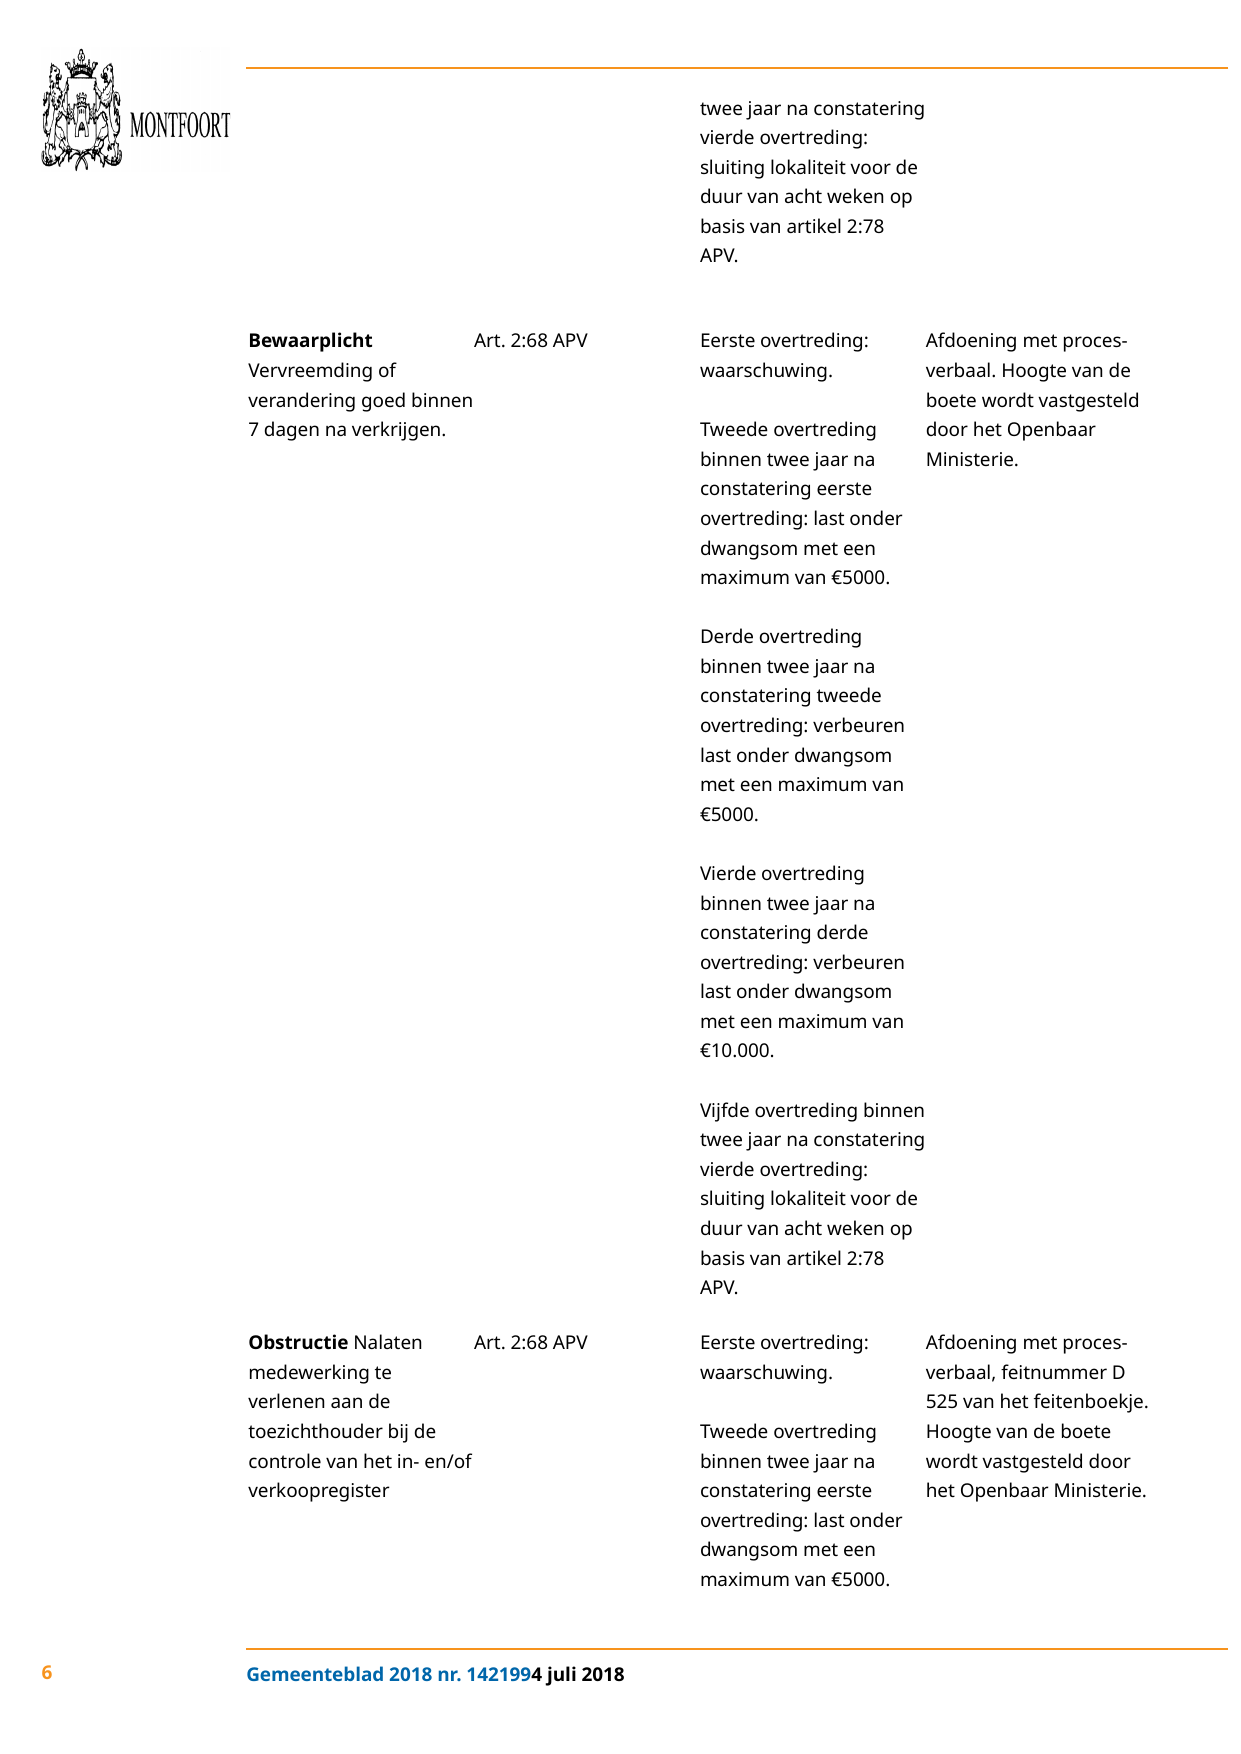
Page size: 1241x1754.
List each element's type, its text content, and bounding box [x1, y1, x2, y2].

table_cell Eerste overtreding: waarschuwing. Tweede overtreding binnen twee jaar na constatering eerste overtreding: last onder dwangsom met een maximum van €5000. [700, 1300, 926, 1592]
table_cell Eerste overtreding: waarschuwing. Tweede overtreding binnen twee jaar na constatering eerste overtreding: last onder dwangsom met een maximum van €5000. Derde overtreding binnen twee jaar na constatering tweede overtreding: verbeuren last onder dwangsom met een maximum van €5000. Vierde overtreding binnen twee jaar na constatering derde overtreding: verbeuren last onder dwangsom met een maximum van €10.000. Vijfde overtreding binnen twee jaar na constatering vierde overtreding: sluiting lokaliteit voor de duur van acht weken op basis van artikel 2:78 APV. [700, 298, 926, 1300]
table_cell Afdoening met proces-verbaal. Hoogte van de boete wordt vastgesteld door het Openbaar Ministerie. [926, 298, 1152, 1300]
table_cell [474, 95, 700, 298]
table_cell twee jaar na constatering vierde overtreding: sluiting lokaliteit voor de duur van acht weken op basis van artikel 2:78 APV. [700, 95, 926, 298]
table_cell Art. 2:68 APV [474, 298, 700, 1300]
picture [41, 47, 231, 172]
table_cell Art. 2:68 APV [474, 1300, 700, 1592]
table_cell [248, 95, 474, 298]
table_cell Afdoening met proces-verbaal, feitnummer D 525 van het feitenboekje. Hoogte van de boete wordt vastgesteld door het Openbaar Ministerie. [926, 1300, 1152, 1592]
table_cell Obstructie Nalaten medewerking te verlenen aan de toezichthouder bij de controle van het in- en/of verkoopregister [248, 1300, 474, 1592]
table_cell [926, 95, 1152, 298]
table_cell Bewaarplicht Vervreemding of verandering goed binnen 7 dagen na verkrijgen. [248, 298, 474, 1300]
